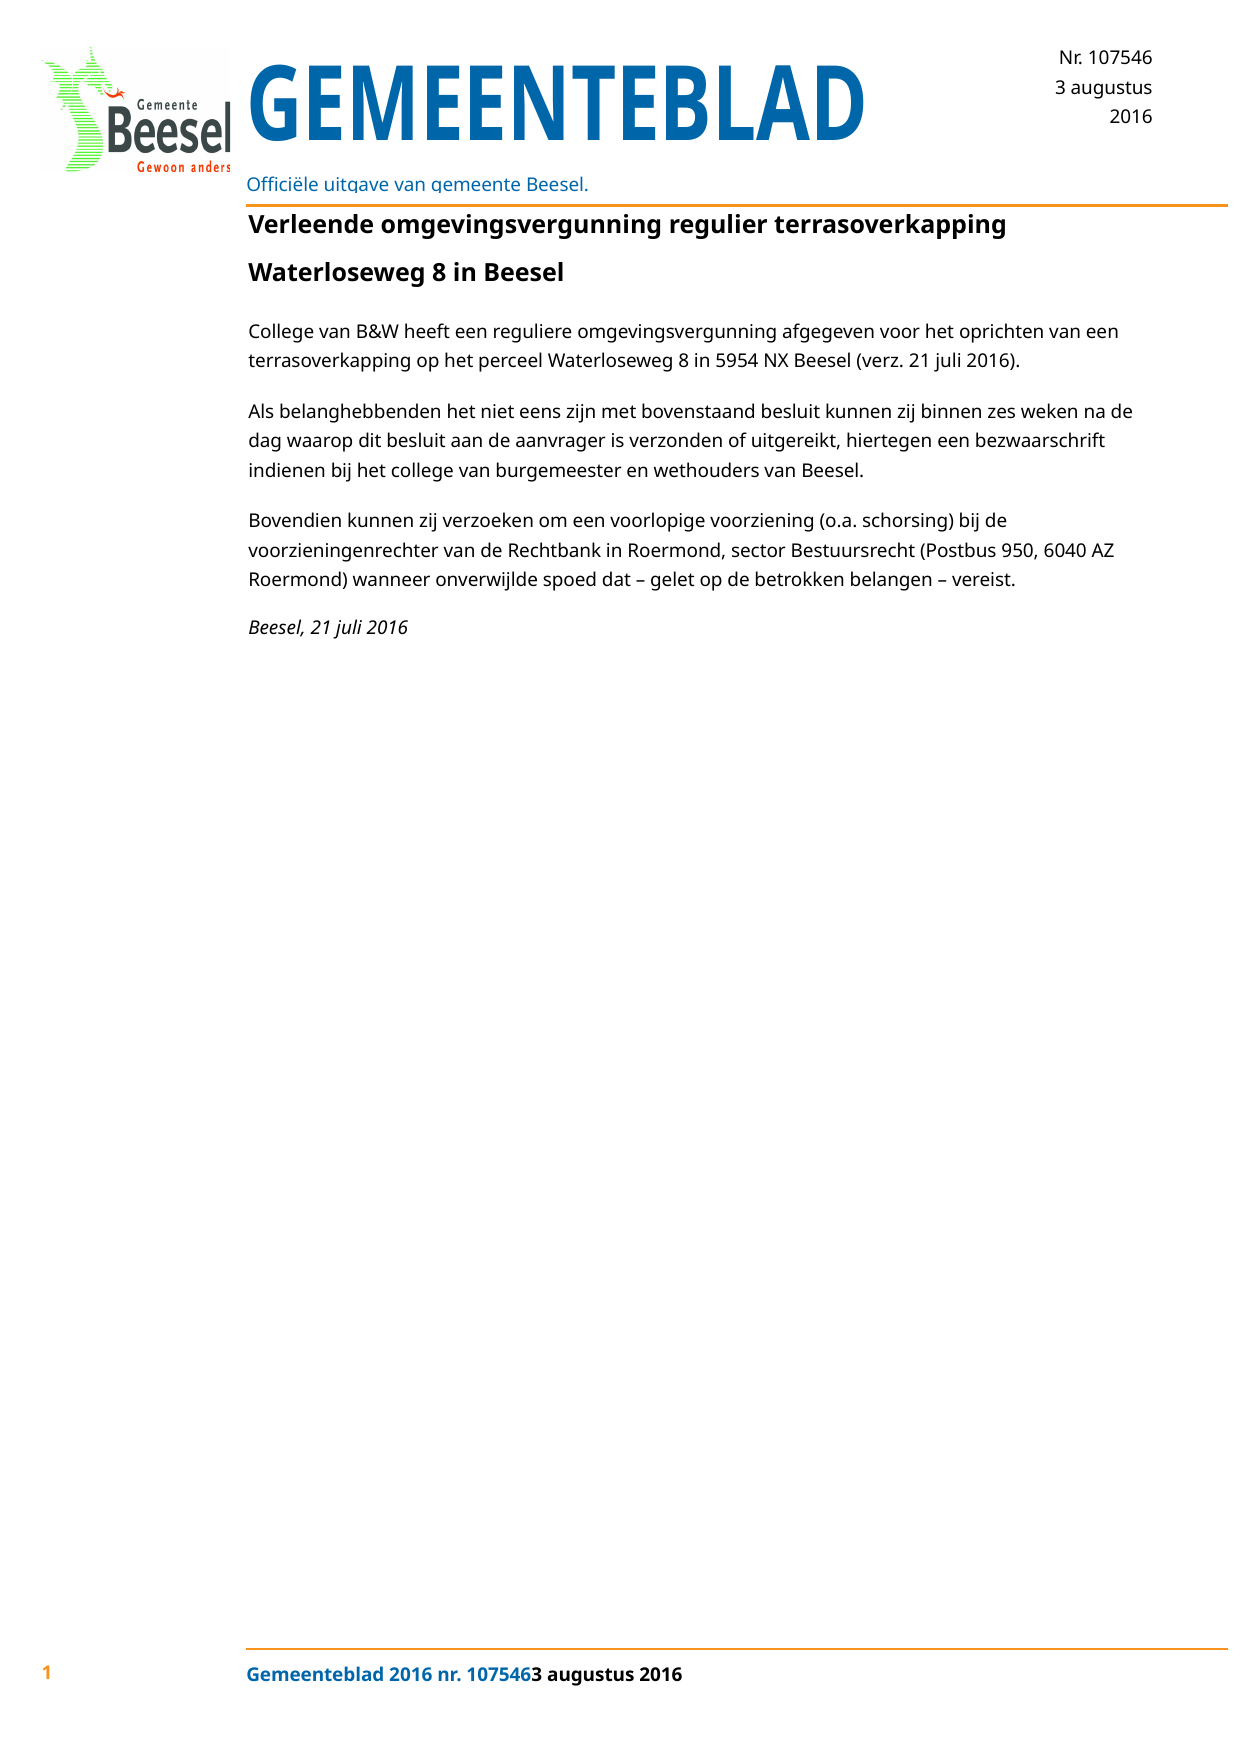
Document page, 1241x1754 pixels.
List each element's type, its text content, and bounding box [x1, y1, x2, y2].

text Als belanghebbenden het niet eens zijn met bovenstaand besluit kunnen zij binnen zes weken na de dag waarop dit besluit aan de aanvrager is verzonden of uitgereikt, hiertegen een bezwaarschrift indienen bij het college van burgemeester en wethouders van Beesel. [248, 398, 1152, 483]
text Beesel, 21 juli 2016 [248, 614, 1152, 640]
text Verleende omgevingsvergunning regulier terrasoverkapping Waterloseweg 8 in Beesel [248, 207, 1152, 288]
picture [41, 47, 231, 172]
text Bovendien kunnen zij verzoeken om een voorlopige voorziening (o.a. schorsing) bij de voorzieningenrechter van de Rechtbank in Roermond, sector Bestuursrecht (Postbus 950, 6040 AZ Roermond) wanneer onverwijlde spoed dat – gelet op de betrokken belangen – vereist. [248, 507, 1152, 592]
text College van B&W heeft een reguliere omgevingsvergunning afgegeven voor het oprichten van een terrasoverkapping op het perceel Waterloseweg 8 in 5954 NX Beesel (verz. 21 juli 2016). [248, 318, 1152, 373]
